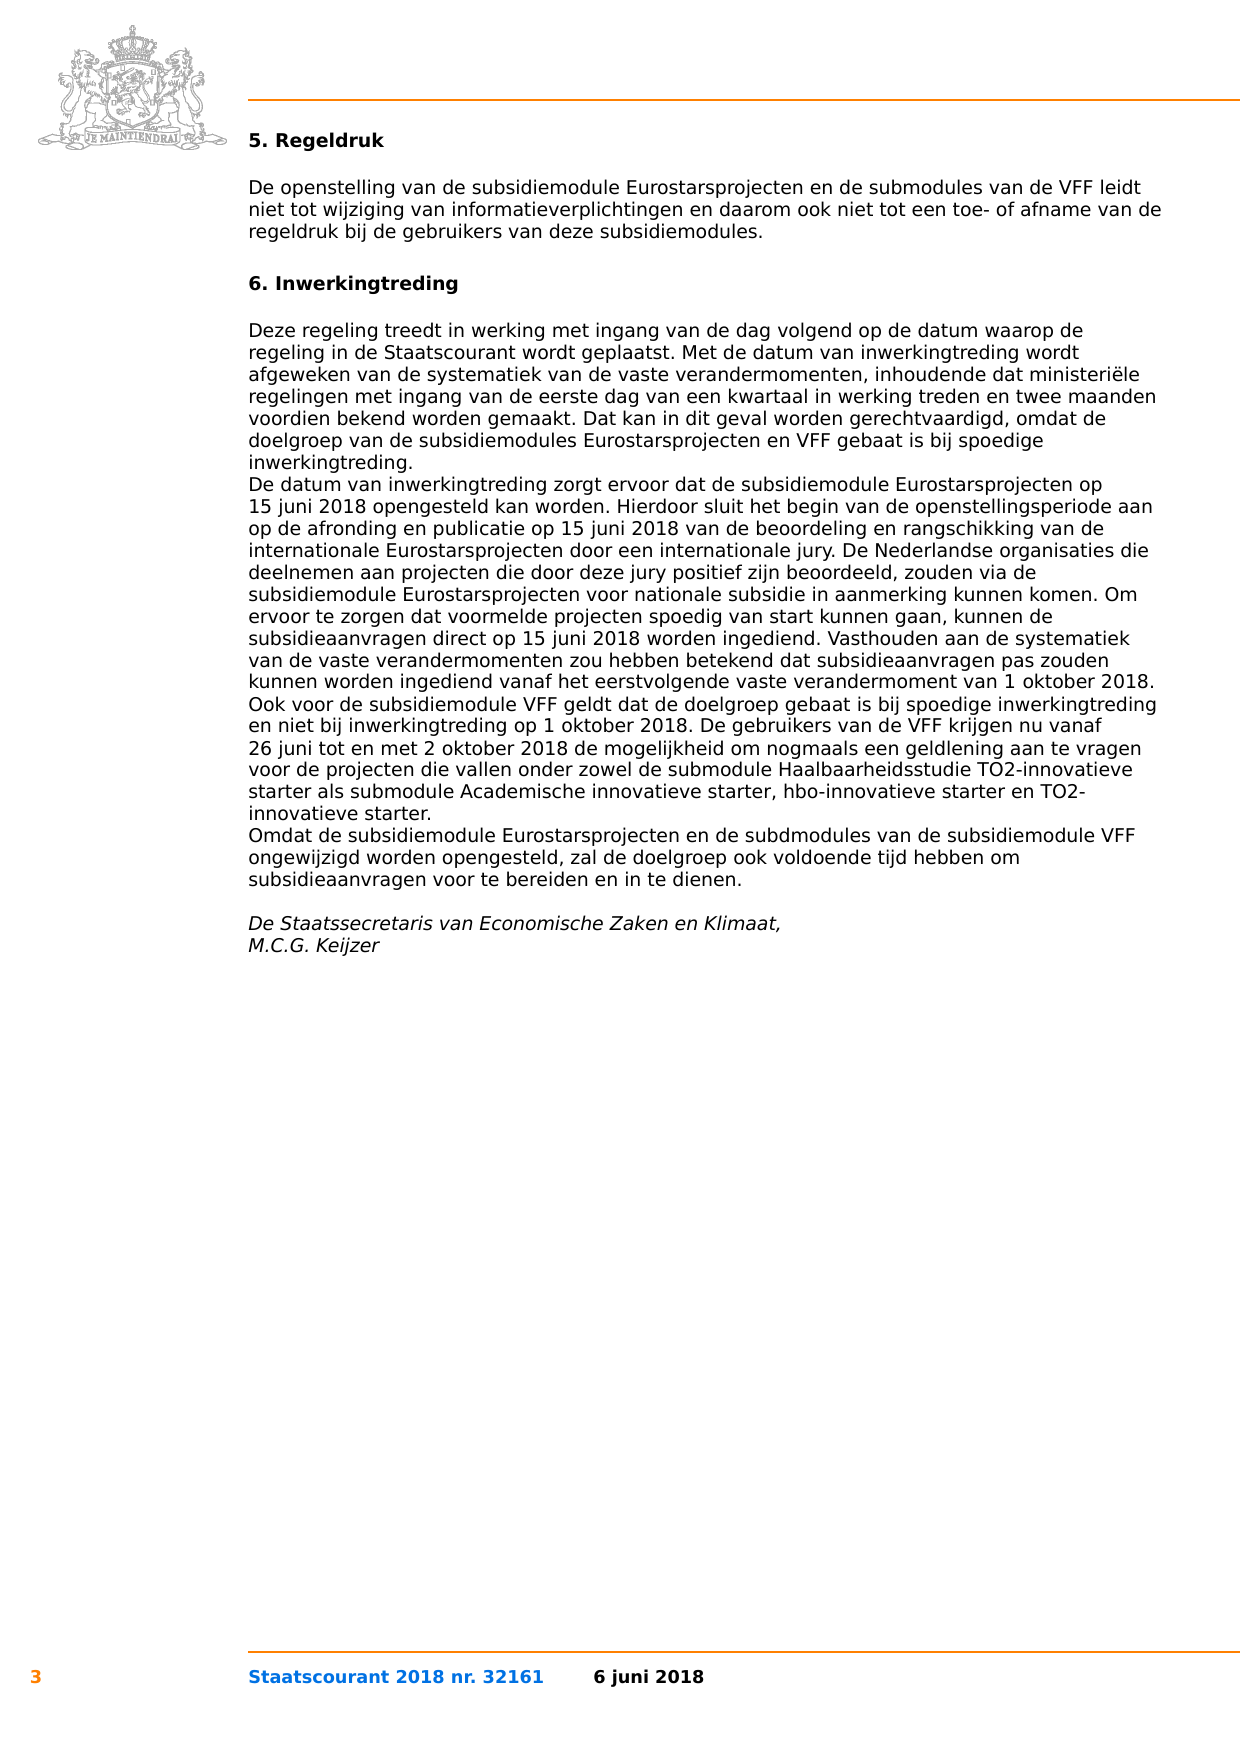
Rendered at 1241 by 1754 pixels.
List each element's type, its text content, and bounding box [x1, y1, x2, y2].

subtitle 6. Inwerkingtreding [248, 273, 1163, 295]
subtitle 5. Regeldruk [248, 130, 1163, 152]
picture [38, 25, 227, 150]
text Omdat de subsidiemodule Eurostarsprojecten en de subdmodules van de subsidiemodule VFF ongewijzigd worden opengesteld, zal de doelgroep ook voldoende tijd hebben om subsidieaanvragen voor te bereiden en in te dienen. [248, 825, 1163, 891]
text Deze regeling treedt in werking met ingang van de dag volgend op de datum waarop de regeling in de Staatscourant wordt geplaatst. Met de datum van inwerkingtreding wordt afgeweken van de systematiek van de vaste verandermomenten, inhoudende dat ministeriële regelingen met ingang van de eerste dag van een kwartaal in werking treden en twee maanden voordien bekend worden gemaakt. Dat kan in dit geval worden gerechtvaardigd, omdat de doelgroep van de subsidiemodules Eurostarsprojecten en VFF gebaat is bij spoedige inwerkingtreding. [248, 320, 1163, 474]
text De openstelling van de subsidiemodule Eurostarsprojecten en de submodules van de VFF leidt niet tot wijziging van informatieverplichtingen en daarom ook niet tot een toe- of afname van de regeldruk bij de gebruikers van deze subsidiemodules. [248, 177, 1163, 243]
text De Staatssecretaris van Economische Zaken en Klimaat, M.C.G. Keijzer [248, 913, 1163, 957]
text Ook voor de subsidiemodule VFF geldt dat de doelgroep gebaat is bij spoedige inwerkingtreding en niet bij inwerkingtreding op 1 oktober 2018. De gebruikers van de VFF krijgen nu vanaf 26 juni tot en met 2 oktober 2018 de mogelijkheid om nogmaals een geldlening aan te vragen voor de projecten die vallen onder zowel de submodule Haalbaarheidsstudie TO2-innovatieve starter als submodule Academische innovatieve starter, hbo-innovatieve starter en TO2-innovatieve starter. [248, 693, 1163, 825]
text De datum van inwerkingtreding zorgt ervoor dat de subsidiemodule Eurostarsprojecten op 15 juni 2018 opengesteld kan worden. Hierdoor sluit het begin van de openstellingsperiode aan op de afronding en publicatie op 15 juni 2018 van de beoordeling en rangschikking van de internationale Eurostarsprojecten door een internationale jury. De Nederlandse organisaties die deelnemen aan projecten die door deze jury positief zijn beoordeeld, zouden via de subsidiemodule Eurostarsprojecten voor nationale subsidie in aanmerking kunnen komen. Om ervoor te zorgen dat voormelde projecten spoedig van start kunnen gaan, kunnen de subsidieaanvragen direct op 15 juni 2018 worden ingediend. Vasthouden aan de systematiek van de vaste verandermomenten zou hebben betekend dat subsidieaanvragen pas zouden kunnen worden ingediend vanaf het eerstvolgende vaste verandermoment van 1 oktober 2018. [248, 474, 1163, 693]
